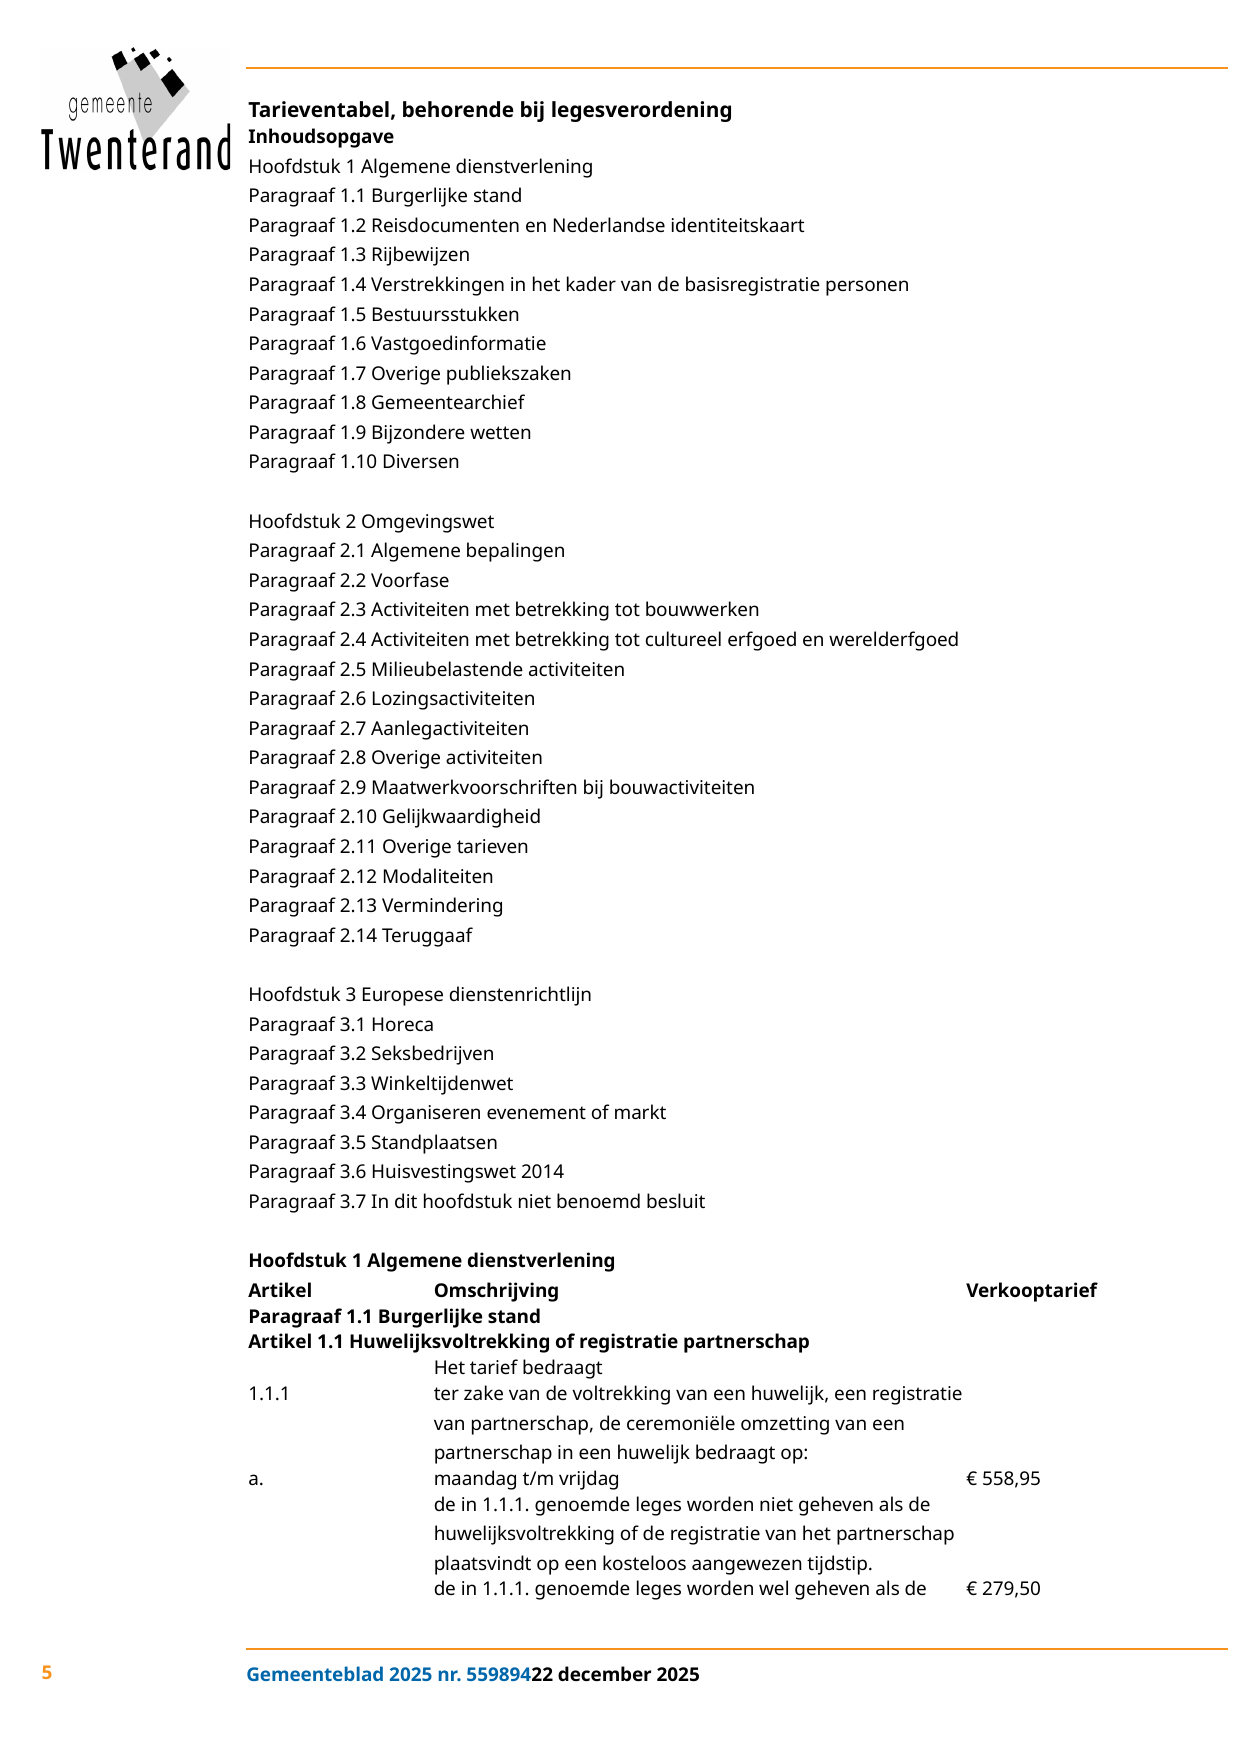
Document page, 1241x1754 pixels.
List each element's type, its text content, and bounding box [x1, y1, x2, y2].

text Paragraaf 2.11 Overige tarieven [248, 833, 1152, 859]
text Paragraaf 2.5 Milieubelastende activiteiten [248, 656, 1152, 682]
picture [41, 47, 231, 172]
text Paragraaf 1.7 Overige publiekszaken [248, 360, 1152, 386]
text Paragraaf 2.1 Algemene bepalingen [248, 537, 1152, 563]
text Paragraaf 2.14 Teruggaaf [248, 922, 1152, 948]
text Paragraaf 1.9 Bijzondere wetten [248, 419, 1152, 445]
text Inhoudsopgave [248, 123, 1152, 149]
text Paragraaf 1.10 Diversen [248, 449, 1152, 474]
table_cell Artikel 1.1 Huwelijksvoltrekking of registratie partnerschap [248, 1329, 1152, 1354]
text Paragraaf 3.3 Winkeltijdenwet [248, 1070, 1152, 1096]
text Paragraaf 3.7 In dit hoofdstuk niet benoemd besluit [248, 1188, 1152, 1214]
table_cell de in 1.1.1. genoemde leges worden niet geheven als de huwelijksvoltrekking of de registratie van het partnerschap plaatsvindt op een kosteloos aangewezen tijdstip. [434, 1491, 966, 1576]
text Paragraaf 2.2 Voorfase [248, 567, 1152, 593]
table_cell [248, 1491, 433, 1576]
table_header Omschrijving [434, 1277, 966, 1303]
text Paragraaf 2.6 Lozingsactiviteiten [248, 685, 1152, 711]
text Paragraaf 2.7 Aanlegactiviteiten [248, 715, 1152, 741]
text Paragraaf 1.1 Burgerlijke stand [248, 182, 1152, 208]
text Paragraaf 3.4 Organiseren evenement of markt [248, 1099, 1152, 1125]
text Paragraaf 1.2 Reisdocumenten en Nederlandse identiteitskaart [248, 212, 1152, 238]
text Hoofdstuk 2 Omgevingswet [248, 508, 1152, 534]
text Tarieventabel, behorende bij legesverordening [248, 95, 1152, 123]
table_cell ter zake van de voltrekking van een huwelijk, een registratie van partnerschap, de ceremoniële omzetting van een partnerschap in een huwelijk bedraagt op: [434, 1380, 966, 1465]
table_cell [966, 1380, 1152, 1465]
table_cell a. [248, 1465, 433, 1491]
text Paragraaf 1.8 Gemeentearchief [248, 389, 1152, 415]
table_cell [248, 1354, 433, 1380]
table_cell 1.1.1 [248, 1380, 433, 1465]
text Paragraaf 2.3 Activiteiten met betrekking tot bouwwerken [248, 597, 1152, 622]
text Paragraaf 2.9 Maatwerkvoorschriften bij bouwactiviteiten [248, 774, 1152, 800]
text Paragraaf 3.6 Huisvestingswet 2014 [248, 1159, 1152, 1184]
text Paragraaf 1.5 Bestuursstukken [248, 301, 1152, 327]
text Paragraaf 2.13 Vermindering [248, 892, 1152, 918]
text Paragraaf 2.8 Overige activiteiten [248, 744, 1152, 770]
table_header Artikel [248, 1277, 433, 1303]
table_header Verkooptarief [966, 1277, 1152, 1303]
table_cell Paragraaf 1.1 Burgerlijke stand [248, 1303, 1152, 1329]
table_cell [966, 1354, 1152, 1380]
text Paragraaf 2.4 Activiteiten met betrekking tot cultureel erfgoed en werelderfgoed [248, 626, 1152, 652]
text Paragraaf 3.1 Horeca [248, 1011, 1152, 1037]
table_cell [248, 1576, 433, 1601]
table_cell € 279,50 [966, 1576, 1152, 1601]
text Hoofdstuk 1 Algemene dienstverlening [248, 1247, 1152, 1273]
text Hoofdstuk 1 Algemene dienstverlening [248, 153, 1152, 179]
text Paragraaf 3.5 Standplaatsen [248, 1129, 1152, 1155]
text Paragraaf 1.3 Rijbewijzen [248, 242, 1152, 267]
text Hoofdstuk 3 Europese dienstenrichtlijn [248, 981, 1152, 1007]
table_cell € 558,95 [966, 1465, 1152, 1491]
table_cell maandag t/m vrijdag [434, 1465, 966, 1491]
table_cell Het tarief bedraagt [434, 1354, 966, 1380]
text Paragraaf 2.12 Modaliteiten [248, 863, 1152, 889]
table_cell [966, 1491, 1152, 1576]
text Paragraaf 3.2 Seksbedrijven [248, 1040, 1152, 1066]
text Paragraaf 1.4 Verstrekkingen in het kader van de basisregistratie personen [248, 271, 1152, 297]
text Paragraaf 1.6 Vastgoedinformatie [248, 330, 1152, 356]
table_cell de in 1.1.1. genoemde leges worden wel geheven als de [434, 1576, 966, 1601]
text Paragraaf 2.10 Gelijkwaardigheid [248, 804, 1152, 829]
